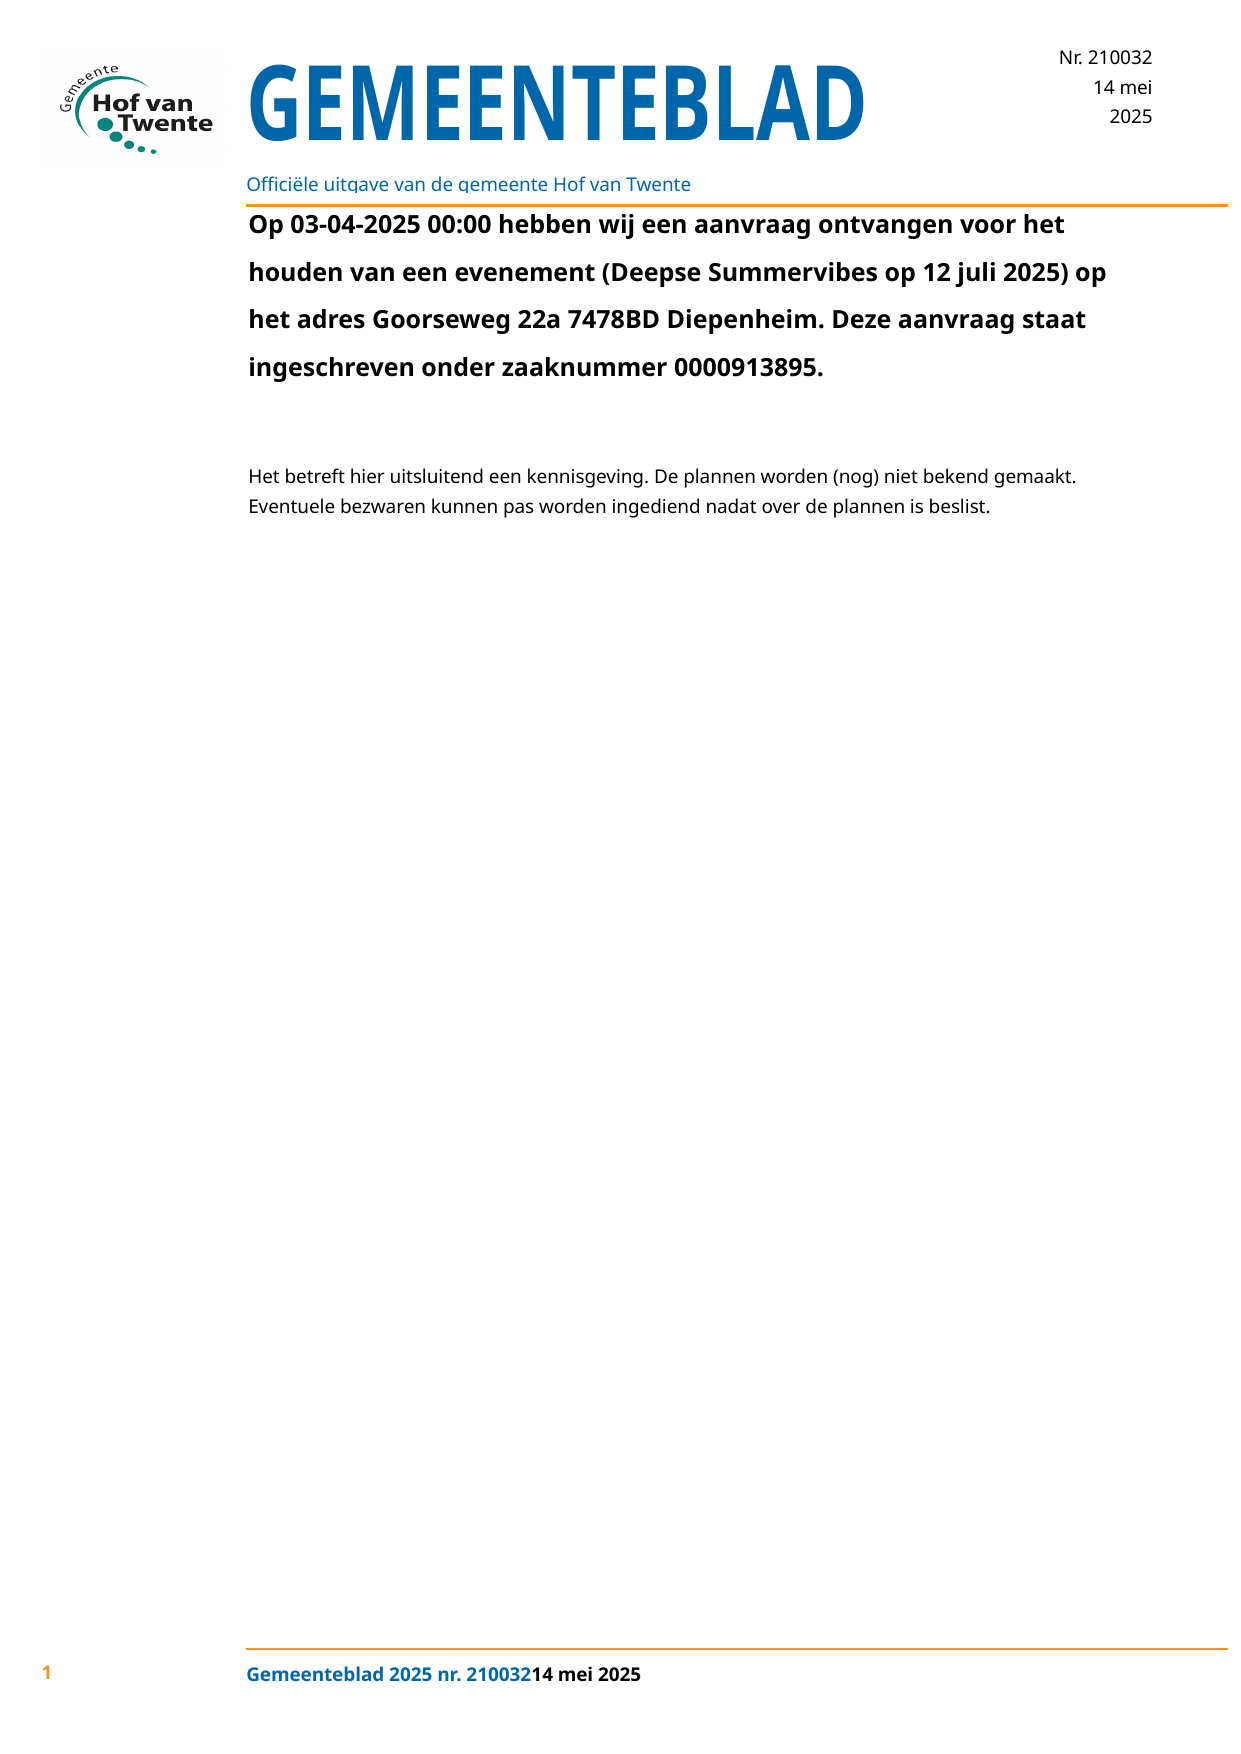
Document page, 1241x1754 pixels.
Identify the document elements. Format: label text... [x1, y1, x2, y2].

picture [41, 47, 231, 172]
text Het betreft hier uitsluitend een kennisgeving. De plannen worden (nog) niet bekend gemaakt. Eventuele bezwaren kunnen pas worden ingediend nadat over de plannen is beslist. [248, 463, 1152, 519]
text Op 03-04-2025 00:00 hebben wij een aanvraag ontvangen voor het houden van een evenement (Deepse Summervibes op 12 juli 2025) op het adres Goorseweg 22a 7478BD Diepenheim. Deze aanvraag staat ingeschreven onder zaaknummer 0000913895. [248, 207, 1152, 384]
